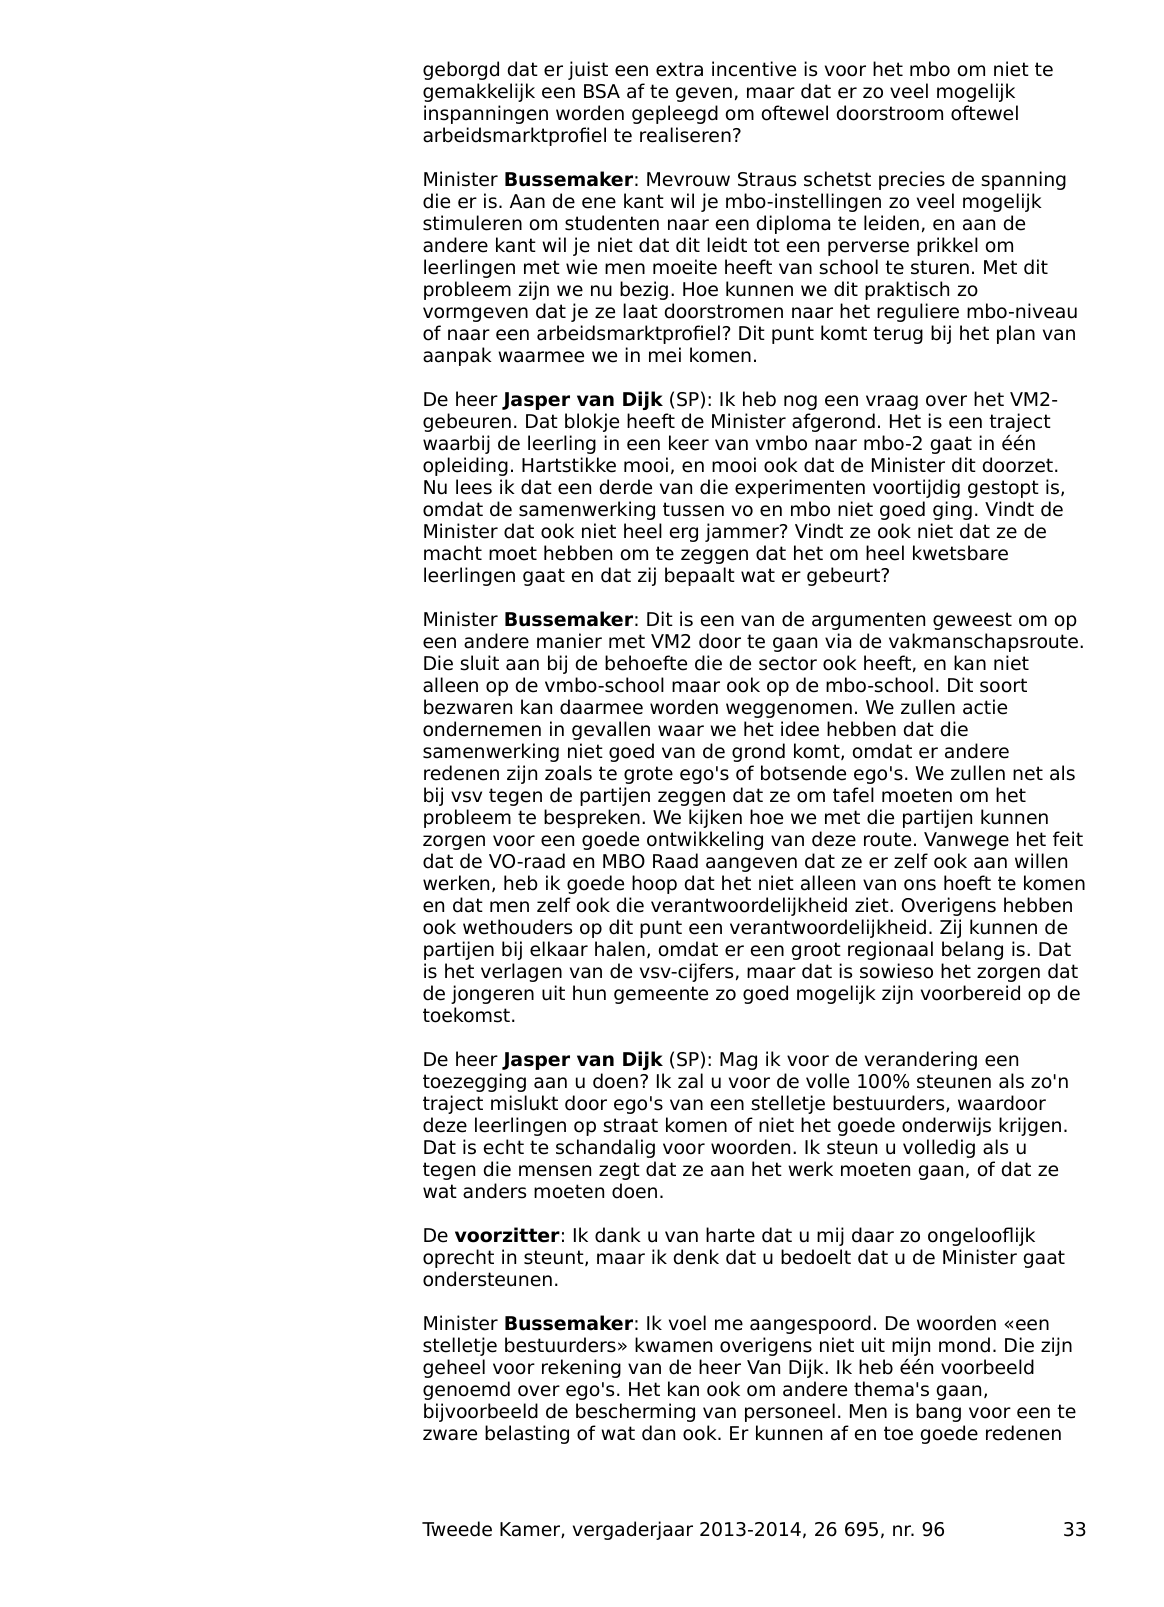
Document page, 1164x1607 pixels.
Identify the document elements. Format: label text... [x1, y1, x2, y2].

text geborgd dat er juist een extra incentive is voor het mbo om niet te gemakkelijk een BSA af te geven, maar dat er zo veel mogelijk inspanningen worden gepleegd om oftewel doorstroom oftewel arbeidsmarktprofiel te realiseren? [422, 59, 1087, 147]
text Minister Bussemaker: Dit is een van de argumenten geweest om op een andere manier met VM2 door te gaan via de vakmanschapsroute. Die sluit aan bij de behoefte die de sector ook heeft, en kan niet alleen op de vmbo-school maar ook op de mbo-school. Dit soort bezwaren kan daarmee worden weggenomen. We zullen actie ondernemen in gevallen waar we het idee hebben dat die samenwerking niet goed van de grond komt, omdat er andere redenen zijn zoals te grote ego's of botsende ego's. We zullen net als bij vsv tegen de partijen zeggen dat ze om tafel moeten om het probleem te bespreken. We kijken hoe we met die partijen kunnen zorgen voor een goede ontwikkeling van deze route. Vanwege het feit dat de VO-raad en MBO Raad aangeven dat ze er zelf ook aan willen werken, heb ik goede hoop dat het niet alleen van ons hoeft te komen en dat men zelf ook die verantwoordelijkheid ziet. Overigens hebben ook wethouders op dit punt een verantwoordelijkheid. Zij kunnen de partijen bij elkaar halen, omdat er een groot regionaal belang is. Dat is het verlagen van de vsv-cijfers, maar dat is sowieso het zorgen dat de jongeren uit hun gemeente zo goed mogelijk zijn voorbereid op de toekomst. [422, 609, 1087, 1027]
text De heer Jasper van Dijk (SP): Ik heb nog een vraag over het VM2-gebeuren. Dat blokje heeft de Minister afgerond. Het is een traject waarbij de leerling in een keer van vmbo naar mbo-2 gaat in één opleiding. Hartstikke mooi, en mooi ook dat de Minister dit doorzet. Nu lees ik dat een derde van die experimenten voortijdig gestopt is, omdat de samenwerking tussen vo en mbo niet goed ging. Vindt de Minister dat ook niet heel erg jammer? Vindt ze ook niet dat ze de macht moet hebben om te zeggen dat het om heel kwetsbare leerlingen gaat en dat zij bepaalt wat er gebeurt? [422, 389, 1087, 587]
text Minister Bussemaker: Ik voel me aangespoord. De woorden «een stelletje bestuurders» kwamen overigens niet uit mijn mond. Die zijn geheel voor rekening van de heer Van Dijk. Ik heb één voorbeeld genoemd over ego's. Het kan ook om andere thema's gaan, bijvoorbeeld de bescherming van personeel. Men is bang voor een te zware belasting of wat dan ook. Er kunnen af en toe goede redenen [422, 1313, 1087, 1445]
text Minister Bussemaker: Mevrouw Straus schetst precies de spanning die er is. Aan de ene kant wil je mbo-instellingen zo veel mogelijk stimuleren om studenten naar een diploma te leiden, en aan de andere kant wil je niet dat dit leidt tot een perverse prikkel om leerlingen met wie men moeite heeft van school te sturen. Met dit probleem zijn we nu bezig. Hoe kunnen we dit praktisch zo vormgeven dat je ze laat doorstromen naar het reguliere mbo-niveau of naar een arbeidsmarktprofiel? Dit punt komt terug bij het plan van aanpak waarmee we in mei komen. [422, 169, 1087, 367]
text De voorzitter: Ik dank u van harte dat u mij daar zo ongelooflijk oprecht in steunt, maar ik denk dat u bedoelt dat u de Minister gaat ondersteunen. [422, 1225, 1087, 1291]
text De heer Jasper van Dijk (SP): Mag ik voor de verandering een toezegging aan u doen? Ik zal u voor de volle 100% steunen als zo'n traject mislukt door ego's van een stelletje bestuurders, waardoor deze leerlingen op straat komen of niet het goede onderwijs krijgen. Dat is echt te schandalig voor woorden. Ik steun u volledig als u tegen die mensen zegt dat ze aan het werk moeten gaan, of dat ze wat anders moeten doen. [422, 1049, 1087, 1203]
